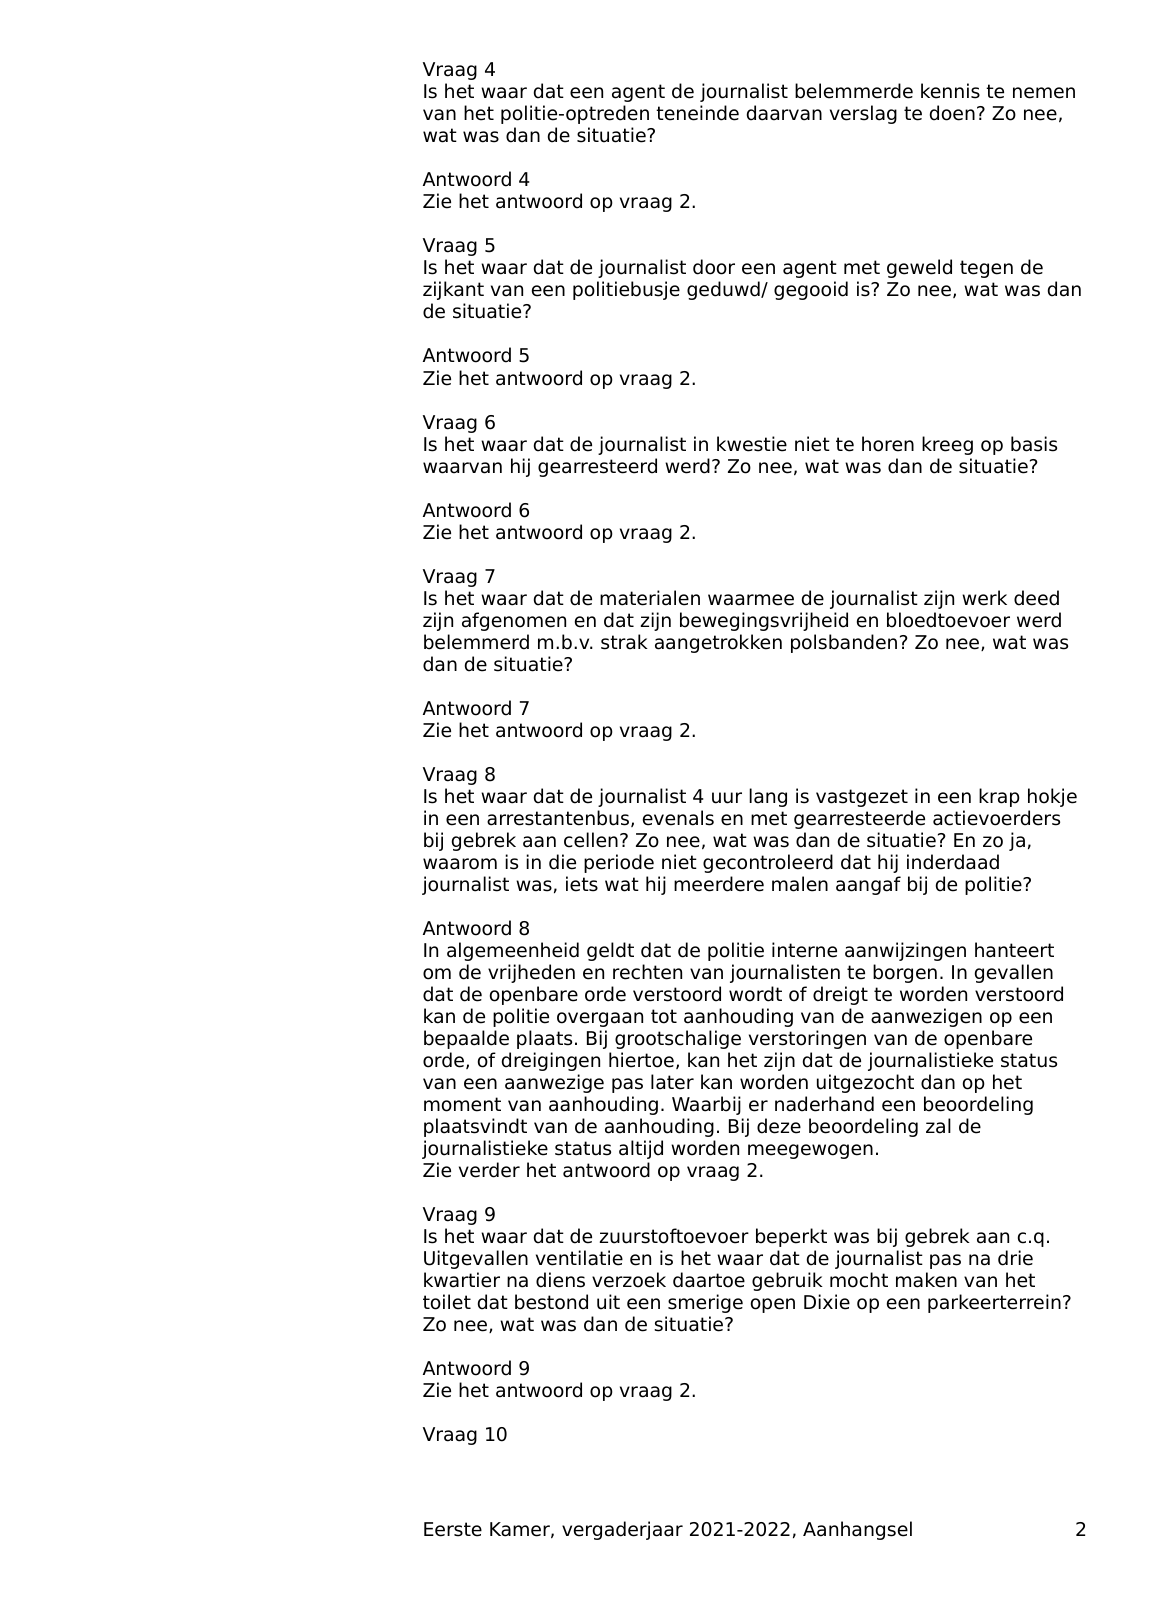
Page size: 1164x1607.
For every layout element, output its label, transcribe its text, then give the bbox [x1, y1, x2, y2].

text Vraag 6 [422, 412, 1087, 433]
text Antwoord 5 [422, 345, 1087, 367]
text Antwoord 6 [422, 500, 1087, 522]
text Vraag 10 [422, 1424, 1087, 1446]
text Vraag 8 [422, 764, 1087, 786]
text Zie het antwoord op vraag 2. [422, 191, 1087, 213]
text Is het waar dat de journalist door een agent met geweld tegen de zijkant van een politiebusje geduwd/ gegooid is? Zo nee, wat was dan de situatie? [422, 257, 1087, 323]
text Antwoord 9 [422, 1358, 1087, 1380]
text Zie het antwoord op vraag 2. [422, 522, 1087, 544]
text Zie het antwoord op vraag 2. [422, 367, 1087, 389]
text Is het waar dat een agent de journalist belemmerde kennis te nemen van het politie-optreden teneinde daarvan verslag te doen? Zo nee, wat was dan de situatie? [422, 81, 1087, 147]
text Is het waar dat de zuurstoftoevoer beperkt was bij gebrek aan c.q. Uitgevallen ventilatie en is het waar dat de journalist pas na drie kwartier na diens verzoek daartoe gebruik mocht maken van het toilet dat bestond uit een smerige open Dixie op een parkeerterrein? Zo nee, wat was dan de situatie? [422, 1226, 1087, 1336]
text Is het waar dat de journalist in kwestie niet te horen kreeg op basis waarvan hij gearresteerd werd? Zo nee, wat was dan de situatie? [422, 433, 1087, 477]
text Vraag 9 [422, 1204, 1087, 1226]
text In algemeenheid geldt dat de politie interne aanwijzingen hanteert om de vrijheden en rechten van journalisten te borgen. In gevallen dat de openbare orde verstoord wordt of dreigt te worden verstoord kan de politie overgaan tot aanhouding van de aanwezigen op een bepaalde plaats. Bij grootschalige verstoringen van de openbare orde, of dreigingen hiertoe, kan het zijn dat de journalistieke status van een aanwezige pas later kan worden uitgezocht dan op het moment van aanhouding. Waarbij er naderhand een beoordeling plaatsvindt van de aanhouding. Bij deze beoordeling zal de journalistieke status altijd worden meegewogen. [422, 940, 1087, 1160]
text Vraag 4 [422, 59, 1087, 81]
text Zie verder het antwoord op vraag 2. [422, 1160, 1087, 1182]
text Vraag 7 [422, 566, 1087, 588]
text Is het waar dat de materialen waarmee de journalist zijn werk deed zijn afgenomen en dat zijn bewegingsvrijheid en bloedtoevoer werd belemmerd m.b.v. strak aangetrokken polsbanden? Zo nee, wat was dan de situatie? [422, 588, 1087, 676]
text Antwoord 8 [422, 918, 1087, 940]
text Antwoord 4 [422, 169, 1087, 191]
text Is het waar dat de journalist 4 uur lang is vastgezet in een krap hokje in een arrestantenbus, evenals en met gearresteerde actievoerders bij gebrek aan cellen? Zo nee, wat was dan de situatie? En zo ja, waarom is in die periode niet gecontroleerd dat hij inderdaad journalist was, iets wat hij meerdere malen aangaf bij de politie? [422, 786, 1087, 896]
text Vraag 5 [422, 235, 1087, 257]
text Zie het antwoord op vraag 2. [422, 1380, 1087, 1402]
text Zie het antwoord op vraag 2. [422, 720, 1087, 742]
text Antwoord 7 [422, 698, 1087, 720]
